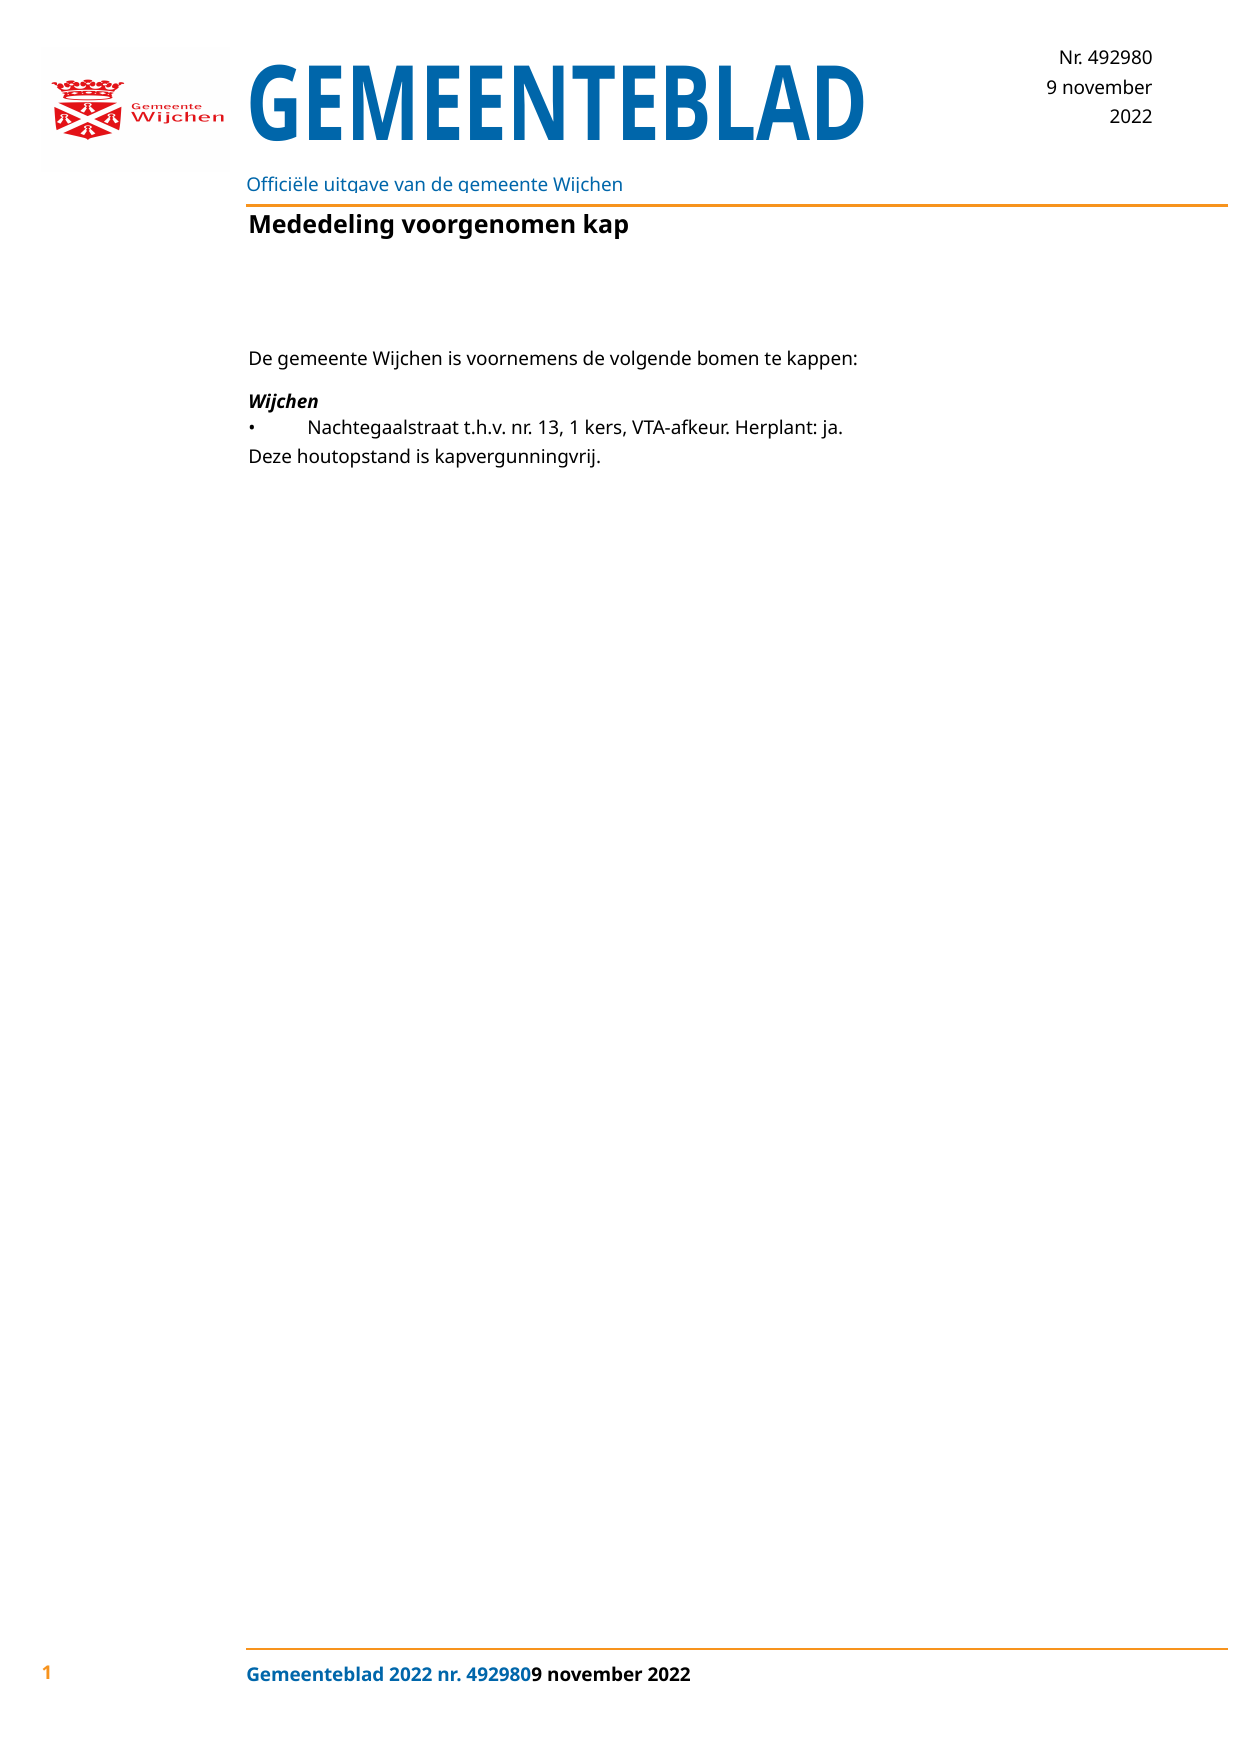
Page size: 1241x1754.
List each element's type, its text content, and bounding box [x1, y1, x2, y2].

picture [41, 47, 231, 172]
text Deze houtopstand is kapvergunningvrij. [248, 444, 1152, 469]
text De gemeente Wijchen is voornemens de volgende bomen te kappen: [248, 345, 1152, 371]
list Nachtegaalstraat t.h.v. nr. 13, 1 kers, VTA-afkeur. Herplant: ja. [248, 414, 1152, 440]
text Wijchen [248, 388, 1152, 414]
text Mededeling voorgenomen kap [248, 207, 1152, 241]
